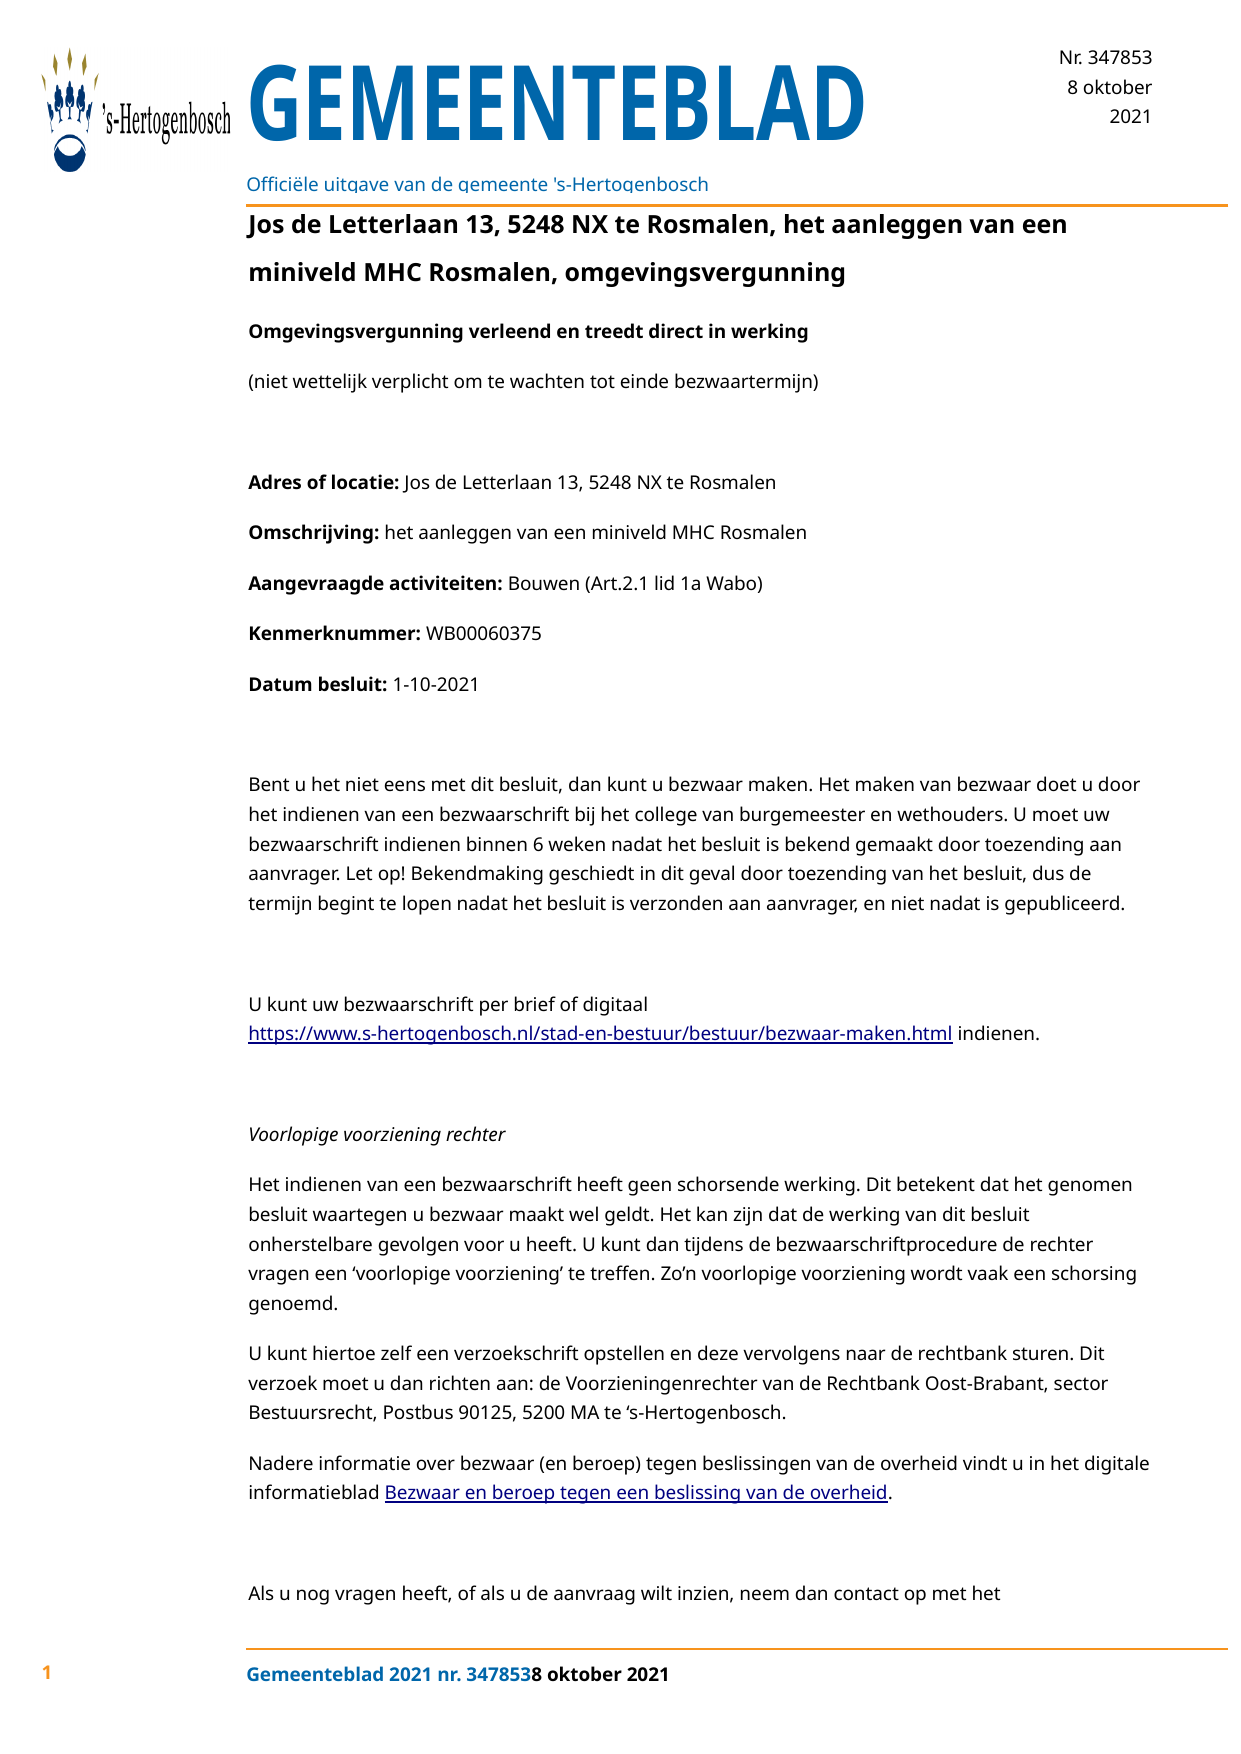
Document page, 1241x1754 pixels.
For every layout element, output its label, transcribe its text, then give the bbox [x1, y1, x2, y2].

text U kunt uw bezwaarschrift per brief of digitaal https://www.s-hertogenbosch.nl/stad-en-bestuur/bestuur/bezwaar-maken.html indienen. [248, 991, 1152, 1046]
text Datum besluit: 1-10-2021 [248, 671, 1152, 697]
text Bent u het niet eens met dit besluit, dan kunt u bezwaar maken. Het maken van bezwaar doet u door het indienen van een bezwaarschrift bij het college van burgemeester en wethouders. U moet uw bezwaarschrift indienen binnen 6 weken nadat het besluit is bekend gemaakt door toezending aan aanvrager. Let op! Bekendmaking geschiedt in dit geval door toezending van het besluit, dus de termijn begint te lopen nadat het besluit is verzonden aan aanvrager, en niet nadat is gepubliceerd. [248, 772, 1152, 916]
text Voorlopige voorziening rechter [248, 1121, 1152, 1147]
text Kenmerknummer: WB00060375 [248, 620, 1152, 646]
text Het indienen van een bezwaarschrift heeft geen schorsende werking. Dit betekent dat het genomen besluit waartegen u bezwaar maakt wel geldt. Het kan zijn dat de werking van dit besluit onherstelbare gevolgen voor u heeft. U kunt dan tijdens de bezwaarschriftprocedure de rechter vragen een ‘voorlopige voorziening’ te treffen. Zo’n voorlopige voorziening wordt vaak een schorsing genoemd. [248, 1172, 1152, 1316]
text Nadere informatie over bezwaar (en beroep) tegen beslissingen van de overheid vindt u in het digitale informatieblad Bezwaar en beroep tegen een beslissing van de overheid. [248, 1450, 1152, 1505]
text Omgevingsvergunning verleend en treedt direct in werking [248, 318, 1152, 344]
text Jos de Letterlaan 13, 5248 NX te Rosmalen, het aanleggen van een miniveld MHC Rosmalen, omgevingsvergunning [248, 207, 1152, 288]
text Omschrijving: het aanleggen van een miniveld MHC Rosmalen [248, 519, 1152, 545]
text Aangevraagde activiteiten: Bouwen (Art.2.1 lid 1a Wabo) [248, 570, 1152, 596]
text Als u nog vragen heeft, of als u de aanvraag wilt inzien, neem dan contact op met het [248, 1580, 1152, 1606]
text (niet wettelijk verplicht om te wachten tot einde bezwaartermijn) [248, 368, 1152, 394]
picture [41, 47, 231, 172]
text Adres of locatie: Jos de Letterlaan 13, 5248 NX te Rosmalen [248, 469, 1152, 495]
text U kunt hiertoe zelf een verzoekschrift opstellen en deze vervolgens naar de rechtbank sturen. Dit verzoek moet u dan richten aan: de Voorzieningenrechter van de Rechtbank Oost-Brabant, sector Bestuursrecht, Postbus 90125, 5200 MA te ‘s-Hertogenbosch. [248, 1340, 1152, 1425]
